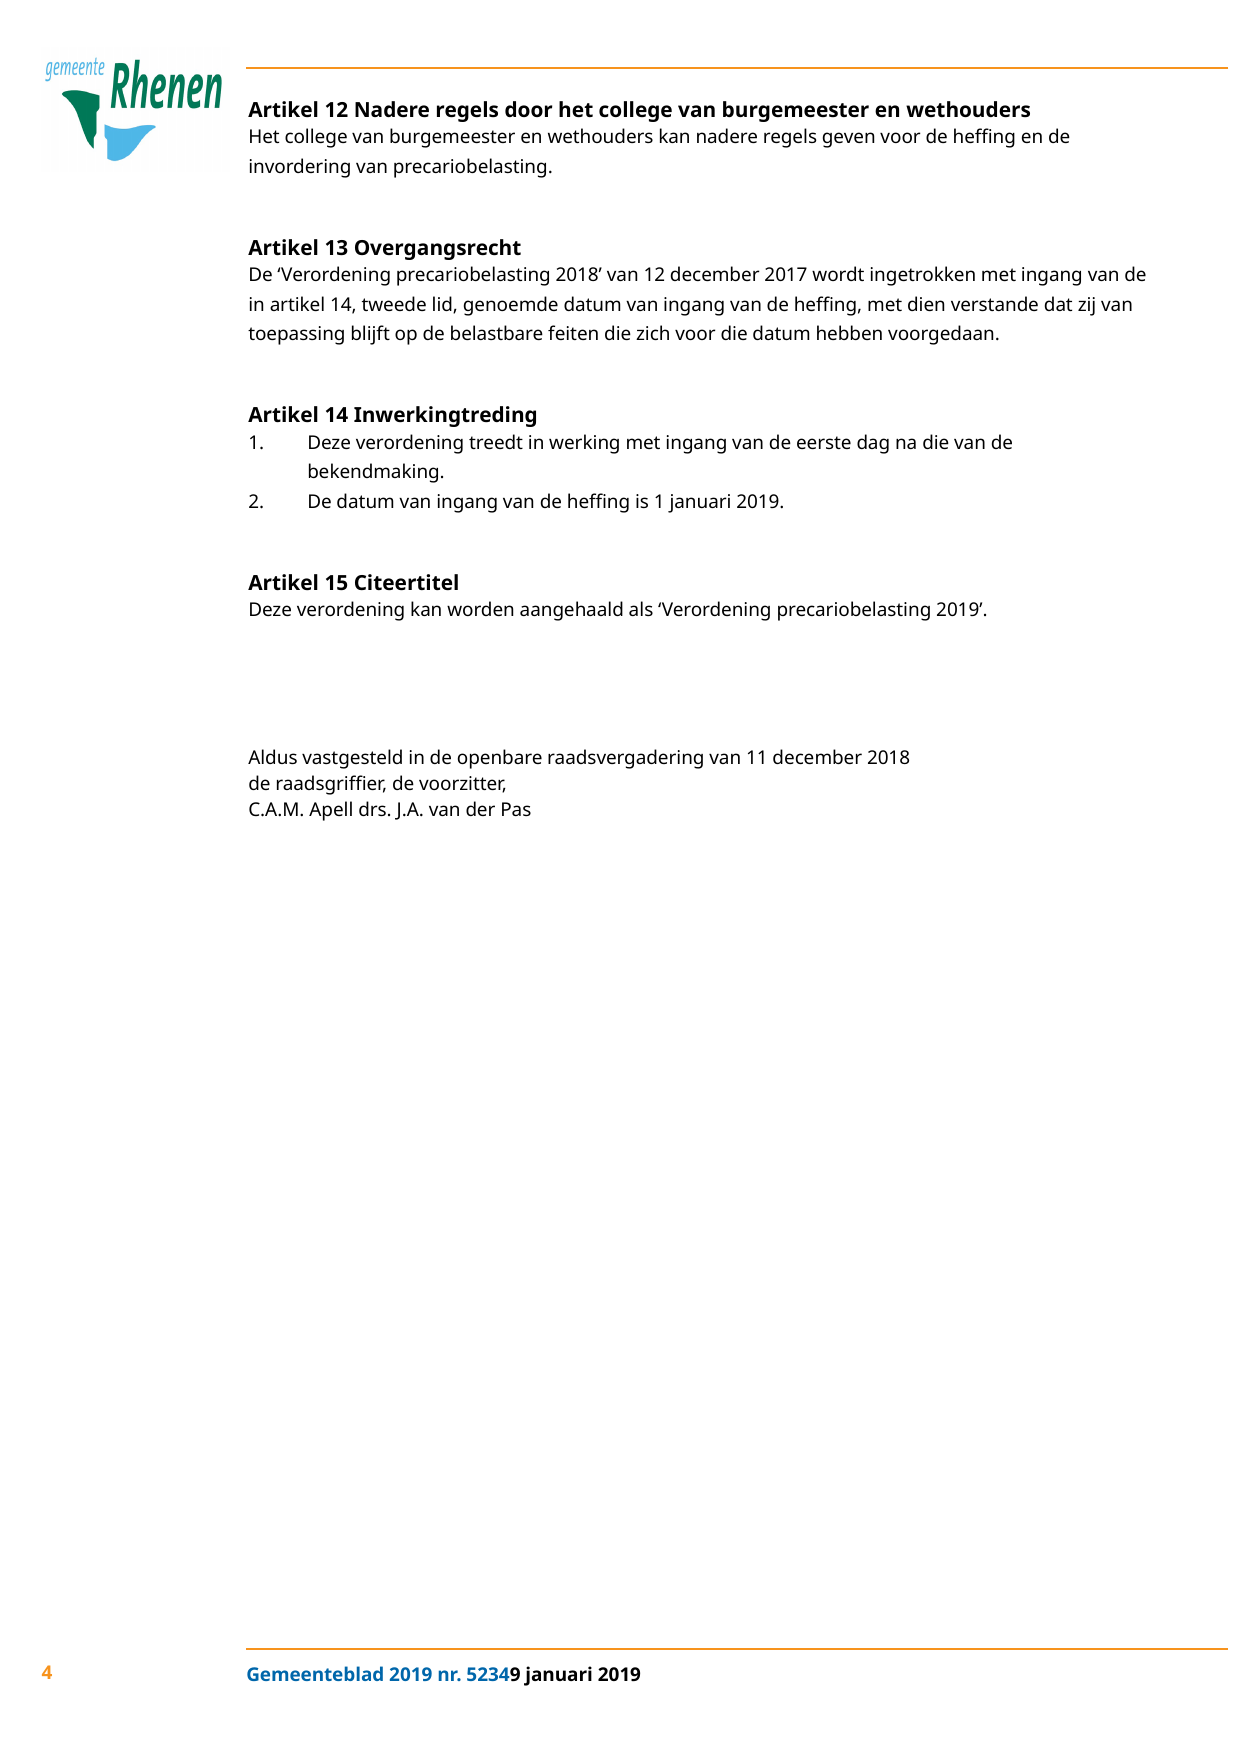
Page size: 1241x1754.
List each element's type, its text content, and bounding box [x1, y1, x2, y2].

text Het college van burgemeester en wethouders kan nadere regels geven voor de heffing en de invordering van precariobelasting. [248, 123, 1152, 178]
text C.A.M. Apell drs. J.A. van der Pas [248, 796, 1152, 822]
text Aldus vastgesteld in de openbare raadsvergadering van 11 december 2018 [248, 744, 1152, 770]
text Artikel 15 Citeertitel [248, 568, 1152, 596]
text de raadsgriffier, de voorzitter, [248, 770, 1152, 796]
text De ‘Verordening precariobelasting 2018’ van 12 december 2017 wordt ingetrokken met ingang van de in artikel 14, tweede lid, genoemde datum van ingang van de heffing, met dien verstande dat zij van toepassing blijft op de belastbare feiten die zich voor die datum hebben voorgedaan. [248, 261, 1152, 346]
picture [41, 47, 231, 172]
list De datum van ingang van de heffing is 1 januari 2019. [248, 488, 1152, 514]
list Deze verordening treedt in werking met ingang van de eerste dag na die van de bekendmaking. [248, 429, 1152, 484]
text Artikel 13 Overgangsrecht [248, 233, 1152, 261]
text Artikel 14 Inwerkingtreding [248, 400, 1152, 429]
text Artikel 12 Nadere regels door het college van burgemeester en wethouders [248, 95, 1152, 123]
text Deze verordening kan worden aangehaald als ‘Verordening precariobelasting 2019’. [248, 596, 1152, 622]
